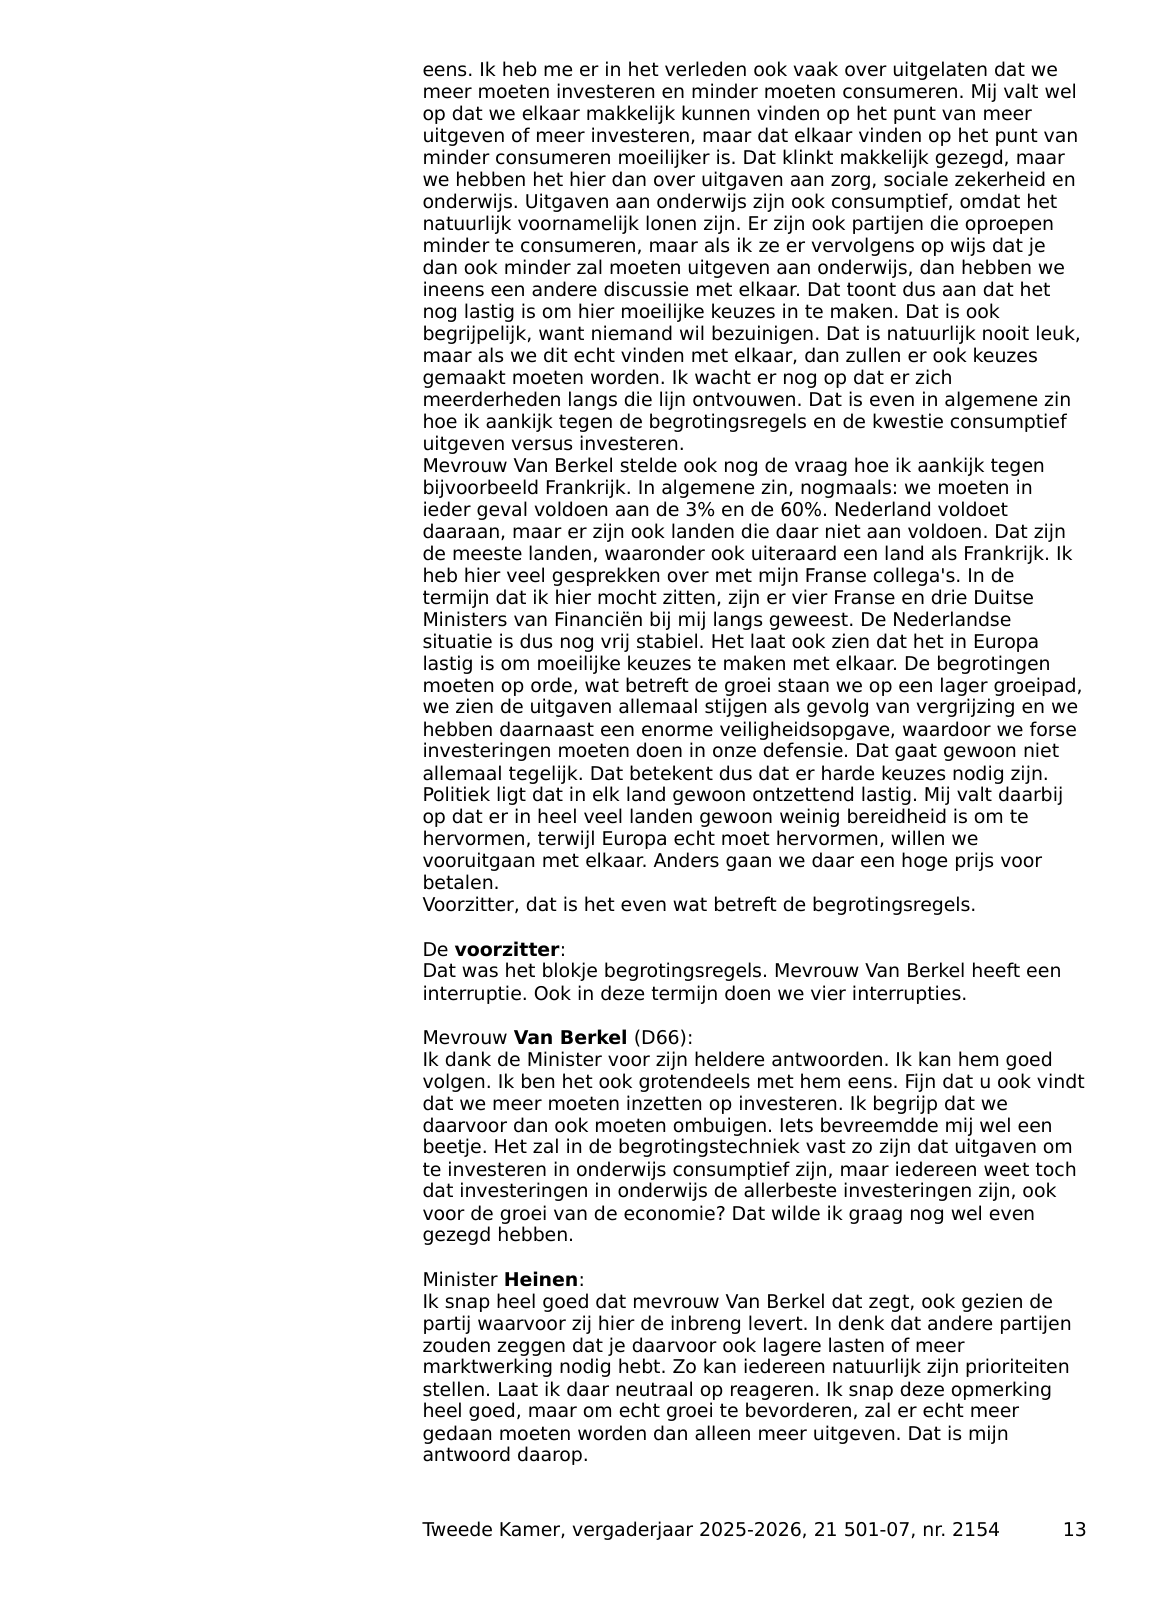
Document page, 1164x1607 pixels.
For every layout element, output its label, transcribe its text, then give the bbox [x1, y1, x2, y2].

text eens. Ik heb me er in het verleden ook vaak over uitgelaten dat we meer moeten investeren en minder moeten consumeren. Mij valt wel op dat we elkaar makkelijk kunnen vinden op het punt van meer uitgeven of meer investeren, maar dat elkaar vinden op het punt van minder consumeren moeilijker is. Dat klinkt makkelijk gezegd, maar we hebben het hier dan over uitgaven aan zorg, sociale zekerheid en onderwijs. Uitgaven aan onderwijs zijn ook consumptief, omdat het natuurlijk voornamelijk lonen zijn. Er zijn ook partijen die oproepen minder te consumeren, maar als ik ze er vervolgens op wijs dat je dan ook minder zal moeten uitgeven aan onderwijs, dan hebben we ineens een andere discussie met elkaar. Dat toont dus aan dat het nog lastig is om hier moeilijke keuzes in te maken. Dat is ook begrijpelijk, want niemand wil bezuinigen. Dat is natuurlijk nooit leuk, maar als we dit echt vinden met elkaar, dan zullen er ook keuzes gemaakt moeten worden. Ik wacht er nog op dat er zich meerderheden langs die lijn ontvouwen. Dat is even in algemene zin hoe ik aankijk tegen de begrotingsregels en de kwestie consumptief uitgeven versus investeren. [422, 59, 1087, 455]
text Mevrouw Van Berkel stelde ook nog de vraag hoe ik aankijk tegen bijvoorbeeld Frankrijk. In algemene zin, nogmaals: we moeten in ieder geval voldoen aan de 3% en de 60%. Nederland voldoet daaraan, maar er zijn ook landen die daar niet aan voldoen. Dat zijn de meeste landen, waaronder ook uiteraard een land als Frankrijk. Ik heb hier veel gesprekken over met mijn Franse collega's. In de termijn dat ik hier mocht zitten, zijn er vier Franse en drie Duitse Ministers van Financiën bij mij langs geweest. De Nederlandse situatie is dus nog vrij stabiel. Het laat ook zien dat het in Europa lastig is om moeilijke keuzes te maken met elkaar. De begrotingen moeten op orde, wat betreft de groei staan we op een lager groeipad, we zien de uitgaven allemaal stijgen als gevolg van vergrijzing en we hebben daarnaast een enorme veiligheidsopgave, waardoor we forse investeringen moeten doen in onze defensie. Dat gaat gewoon niet allemaal tegelijk. Dat betekent dus dat er harde keuzes nodig zijn. Politiek ligt dat in elk land gewoon ontzettend lastig. Mij valt daarbij op dat er in heel veel landen gewoon weinig bereidheid is om te hervormen, terwijl Europa echt moet hervormen, willen we vooruitgaan met elkaar. Anders gaan we daar een hoge prijs voor betalen. [422, 455, 1087, 894]
text Mevrouw Van Berkel (D66): [422, 1027, 1087, 1048]
text Voorzitter, dat is het even wat betreft de begrotingsregels. [422, 894, 1087, 916]
text Dat was het blokje begrotingsregels. Mevrouw Van Berkel heeft een interruptie. Ook in deze termijn doen we vier interrupties. [422, 960, 1087, 1004]
text Minister Heinen: [422, 1268, 1087, 1291]
text De voorzitter: [422, 938, 1087, 960]
text Ik dank de Minister voor zijn heldere antwoorden. Ik kan hem goed volgen. Ik ben het ook grotendeels met hem eens. Fijn dat u ook vindt dat we meer moeten inzetten op investeren. Ik begrijp dat we daarvoor dan ook moeten ombuigen. Iets bevreemdde mij wel een beetje. Het zal in de begrotingstechniek vast zo zijn dat uitgaven om te investeren in onderwijs consumptief zijn, maar iedereen weet toch dat investeringen in onderwijs de allerbeste investeringen zijn, ook voor de groei van de economie? Dat wilde ik graag nog wel even gezegd hebben. [422, 1048, 1087, 1246]
text Ik snap heel goed dat mevrouw Van Berkel dat zegt, ook gezien de partij waarvoor zij hier de inbreng levert. In denk dat andere partijen zouden zeggen dat je daarvoor ook lagere lasten of meer marktwerking nodig hebt. Zo kan iedereen natuurlijk zijn prioriteiten stellen. Laat ik daar neutraal op reageren. Ik snap deze opmerking heel goed, maar om echt groei te bevorderen, zal er echt meer gedaan moeten worden dan alleen meer uitgeven. Dat is mijn antwoord daarop. [422, 1291, 1087, 1466]
